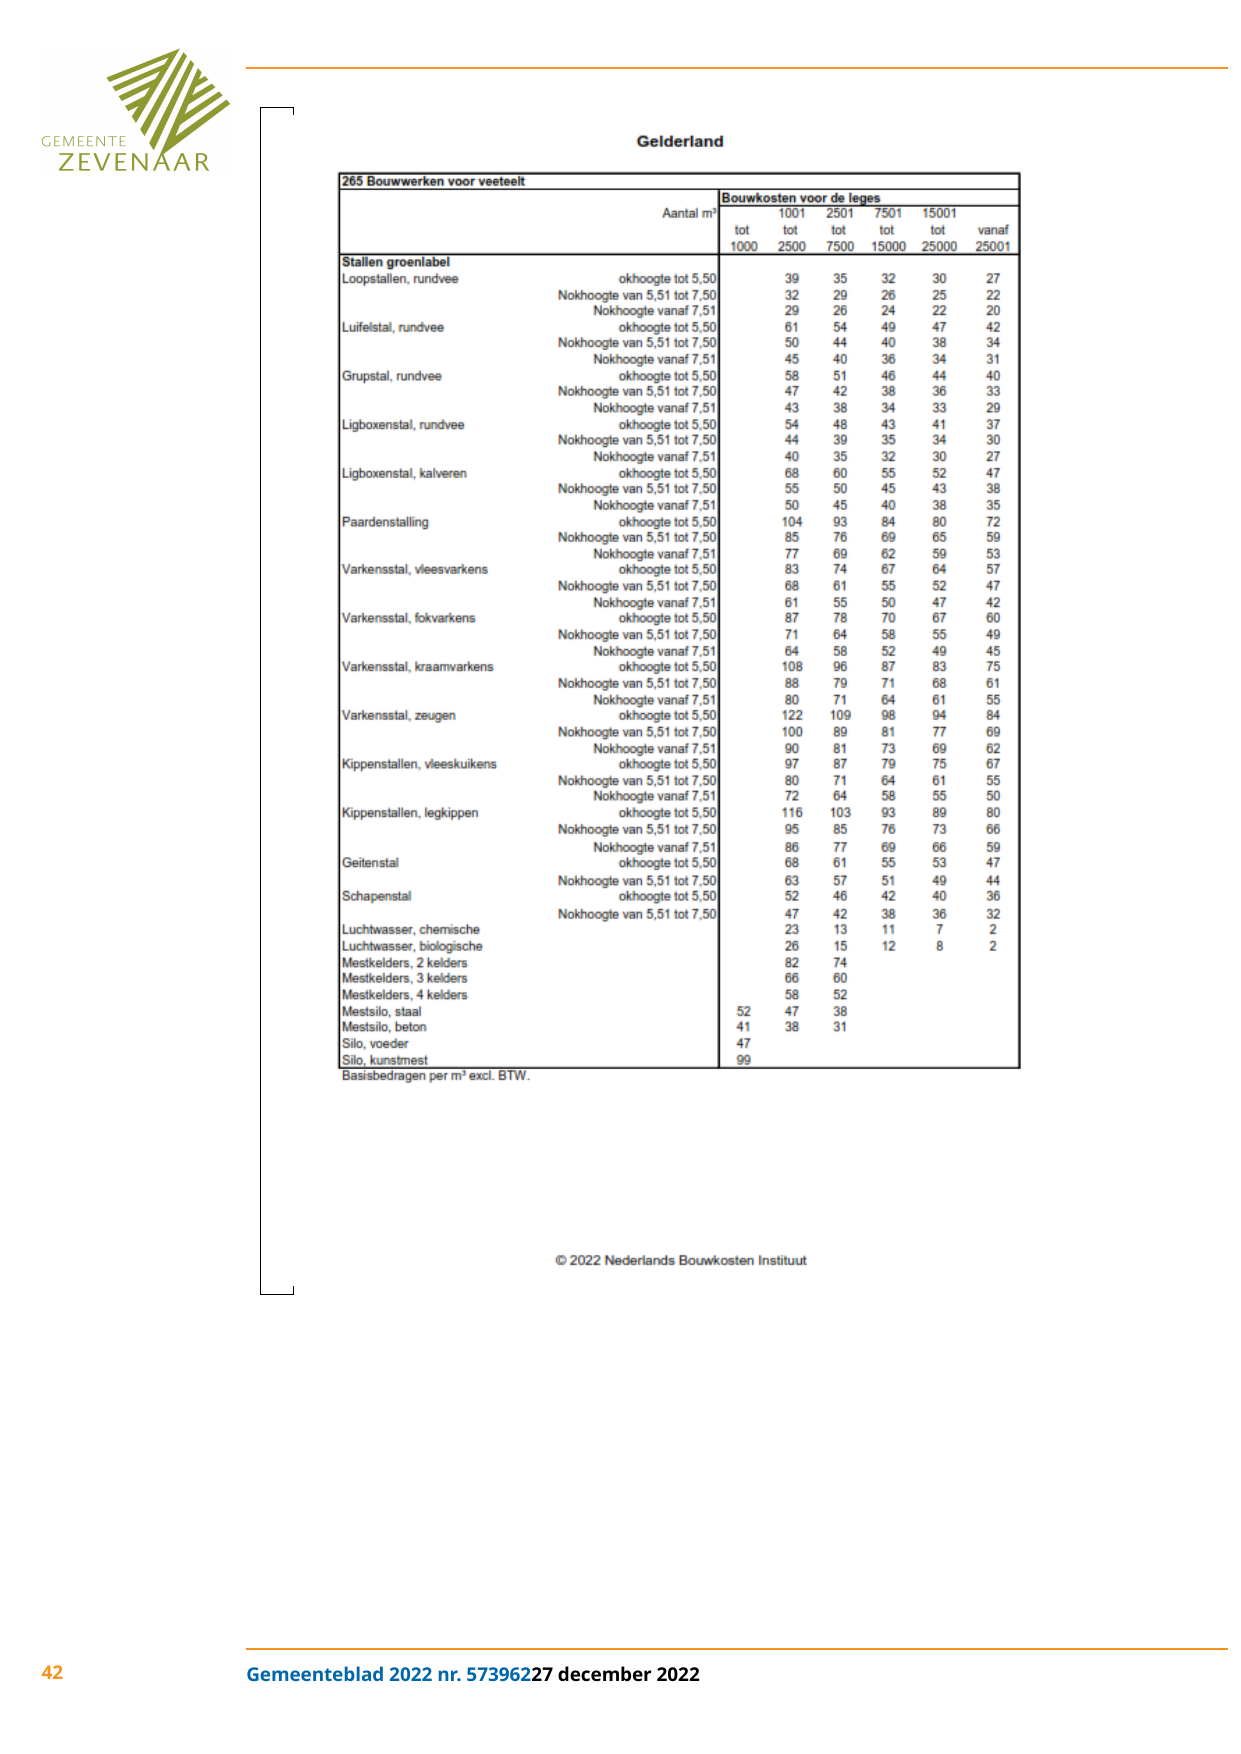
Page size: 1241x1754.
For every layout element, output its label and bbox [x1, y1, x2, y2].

picture [268, 115, 1096, 1286]
picture [41, 47, 231, 172]
